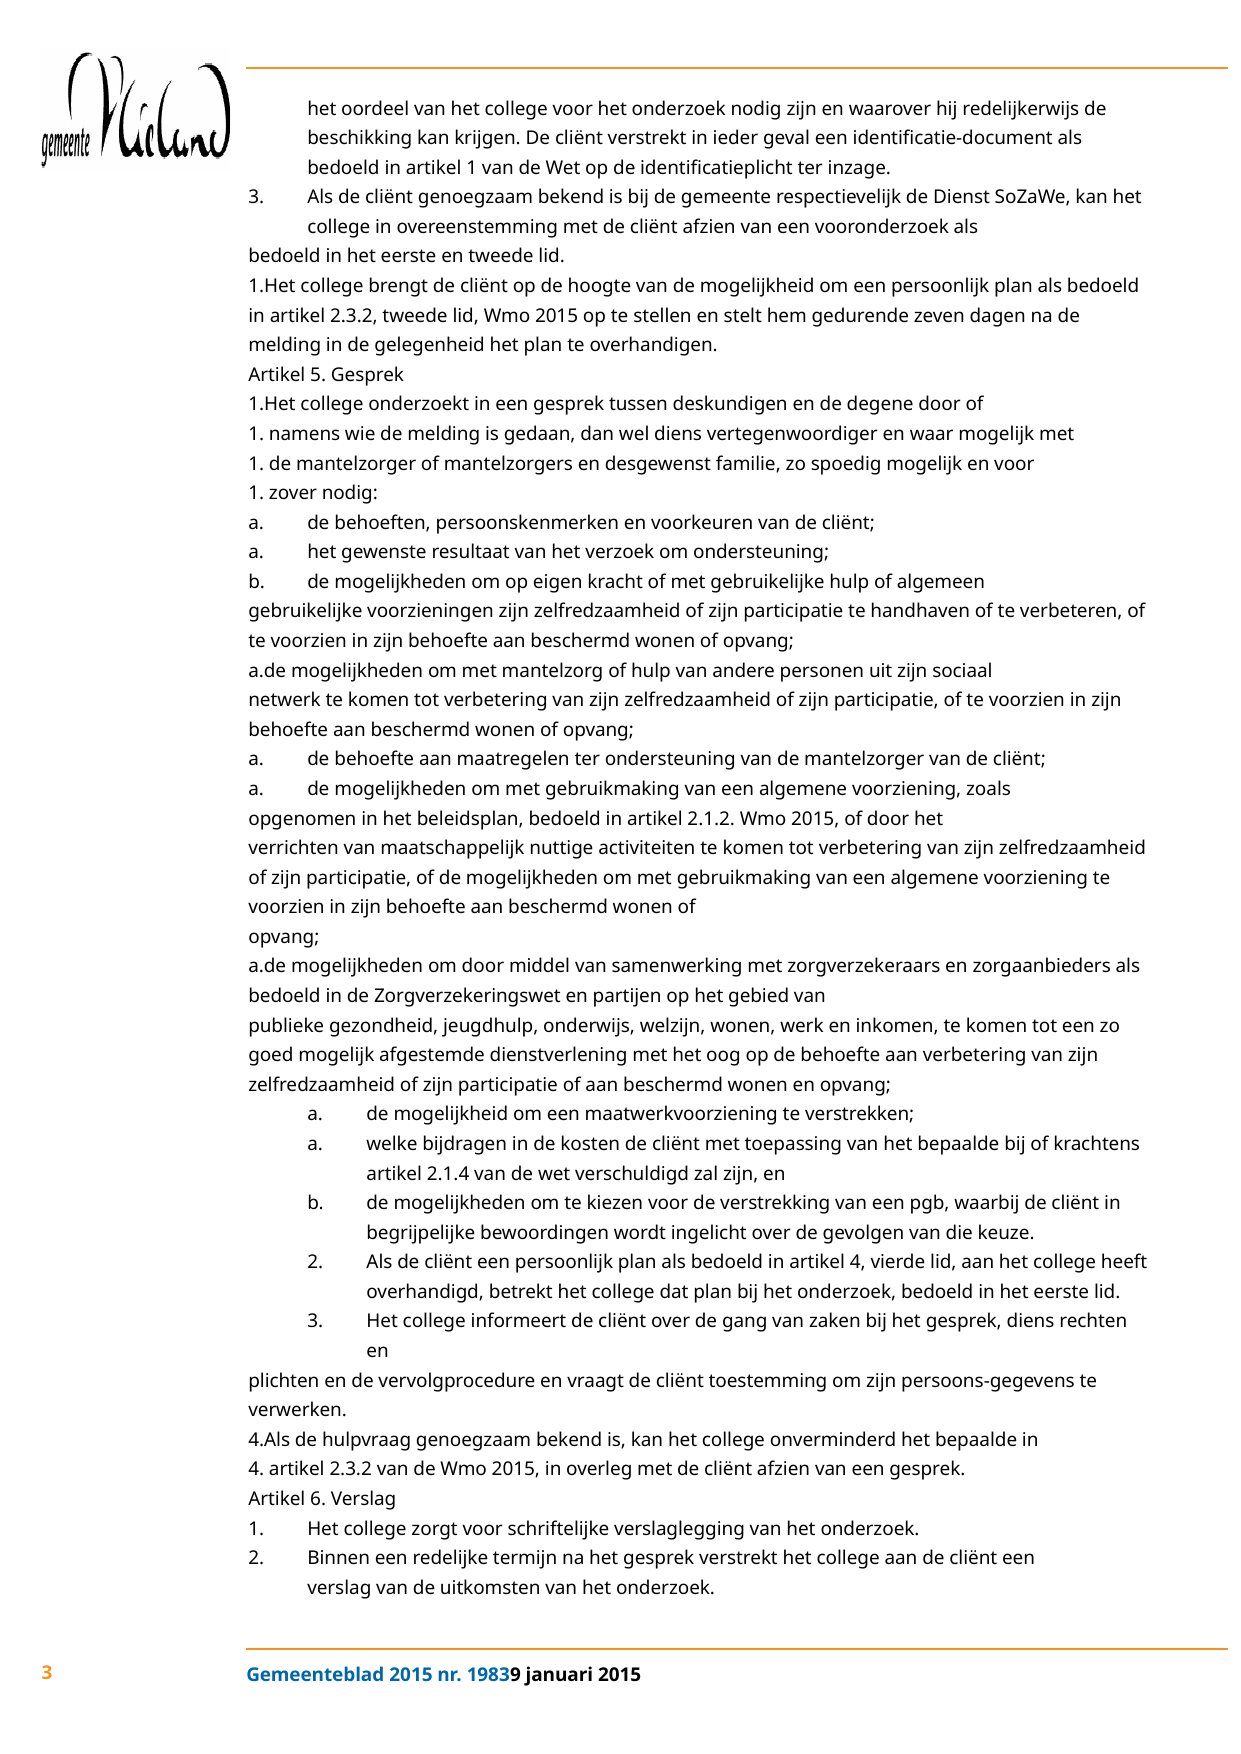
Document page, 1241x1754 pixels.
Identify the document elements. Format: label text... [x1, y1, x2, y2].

list Binnen een redelijke termijn na het gesprek verstrekt het college aan de cliënt een [248, 1544, 1152, 1570]
list welke bijdragen in de kosten de cliënt met toepassing van het bepaalde bij of krachtens artikel 2.1.4 van de wet verschuldigd zal zijn, en [307, 1130, 1152, 1186]
text verrichten van maatschappelijk nuttige activiteiten te komen tot verbetering van zijn zelfredzaamheid of zijn participatie, of de mogelijkheden om met gebruikmaking van een algemene voorziening te voorzien in zijn behoefte aan beschermd wonen of [248, 834, 1152, 919]
list de mogelijkheden om te kiezen voor de verstrekking van een pgb, waarbij de cliënt in begrijpelijke bewoordingen wordt ingelicht over de gevolgen van die keuze. [307, 1189, 1152, 1245]
list Het college informeert de cliënt over de gang van zaken bij het gesprek, diens rechten en [307, 1308, 1152, 1363]
list het oordeel van het college voor het onderzoek nodig zijn en waarover hij redelijkerwijs de beschikking kan krijgen. De cliënt verstrekt in ieder geval een identificatie-document als bedoeld in artikel 1 van de Wet op de identificatieplicht ter inzage. [248, 95, 1152, 180]
picture [41, 47, 231, 172]
list de mogelijkheden om op eigen kracht of met gebruikelijke hulp of algemeen [248, 568, 1152, 594]
text 4.Als de hulpvraag genoegzaam bekend is, kan het college onverminderd het bepaalde in [248, 1426, 1152, 1452]
text 1.Het college brengt de cliënt op de hoogte van de mogelijkheid om een persoonlijk plan als bedoeld in artikel 2.3.2, tweede lid, Wmo 2015 op te stellen en stelt hem gedurende zeven dagen na de melding in de gelegenheid het plan te overhandigen. [248, 272, 1152, 357]
text Artikel 5. Gesprek [248, 361, 1152, 387]
list Als de cliënt een persoonlijk plan als bedoeld in artikel 4, vierde lid, aan het college heeft [307, 1248, 1152, 1274]
list Als de cliënt genoegzaam bekend is bij de gemeente respectievelijk de Dienst SoZaWe, kan het college in overeenstemming met de cliënt afzien van een vooronderzoek als [248, 183, 1152, 239]
text 1. zover nodig: [248, 479, 1152, 505]
list de behoefte aan maatregelen ter ondersteuning van de mantelzorger van de cliënt; [248, 746, 1152, 771]
list de mogelijkheden om met gebruikmaking van een algemene voorziening, zoals [248, 775, 1152, 801]
text 1. namens wie de melding is gedaan, dan wel diens vertegenwoordiger en waar mogelijk met [248, 420, 1152, 446]
text opvang; [248, 923, 1152, 949]
list het gewenste resultaat van het verzoek om ondersteuning; [248, 538, 1152, 564]
text 1. de mantelzorger of mantelzorgers en desgewenst familie, zo spoedig mogelijk en voor [248, 450, 1152, 476]
list de mogelijkheid om een maatwerkvoorziening te verstrekken; [307, 1101, 1152, 1126]
text 1.Het college onderzoekt in een gesprek tussen deskundigen en de degene door of [248, 391, 1152, 416]
text netwerk te komen tot verbetering van zijn zelfredzaamheid of zijn participatie, of te voorzien in zijn behoefte aan beschermd wonen of opvang; [248, 686, 1152, 742]
text Artikel 6. Verslag [248, 1485, 1152, 1511]
text opgenomen in het beleidsplan, bedoeld in artikel 2.1.2. Wmo 2015, of door het [248, 805, 1152, 831]
list verslag van de uitkomsten van het onderzoek. [248, 1574, 1152, 1600]
text 4. artikel 2.3.2 van de Wmo 2015, in overleg met de cliënt afzien van een gesprek. [248, 1456, 1152, 1481]
text a.de mogelijkheden om met mantelzorg of hulp van andere personen uit zijn sociaal [248, 657, 1152, 683]
text publieke gezondheid, jeugdhulp, onderwijs, welzijn, wonen, werk en inkomen, te komen tot een zo goed mogelijk afgestemde dienstverlening met het oog op de behoefte aan verbetering van zijn zelfredzaamheid of zijn participatie of aan beschermd wonen en opvang; [248, 1012, 1152, 1097]
text bedoeld in het eerste en tweede lid. [248, 243, 1152, 268]
list Het college zorgt voor schriftelijke verslaglegging van het onderzoek. [248, 1515, 1152, 1541]
text a.de mogelijkheden om door middel van samenwerking met zorgverzekeraars en zorgaanbieders als bedoeld in de Zorgverzekeringswet en partijen op het gebied van [248, 953, 1152, 1008]
text plichten en de vervolgprocedure en vraagt de cliënt toestemming om zijn persoons-gegevens te verwerken. [248, 1367, 1152, 1422]
text gebruikelijke voorzieningen zijn zelfredzaamheid of zijn participatie te handhaven of te verbeteren, of te voorzien in zijn behoefte aan beschermd wonen of opvang; [248, 598, 1152, 653]
list overhandigd, betrekt het college dat plan bij het onderzoek, bedoeld in het eerste lid. [307, 1278, 1152, 1304]
list de behoeften, persoonskenmerken en voorkeuren van de cliënt; [248, 509, 1152, 535]
